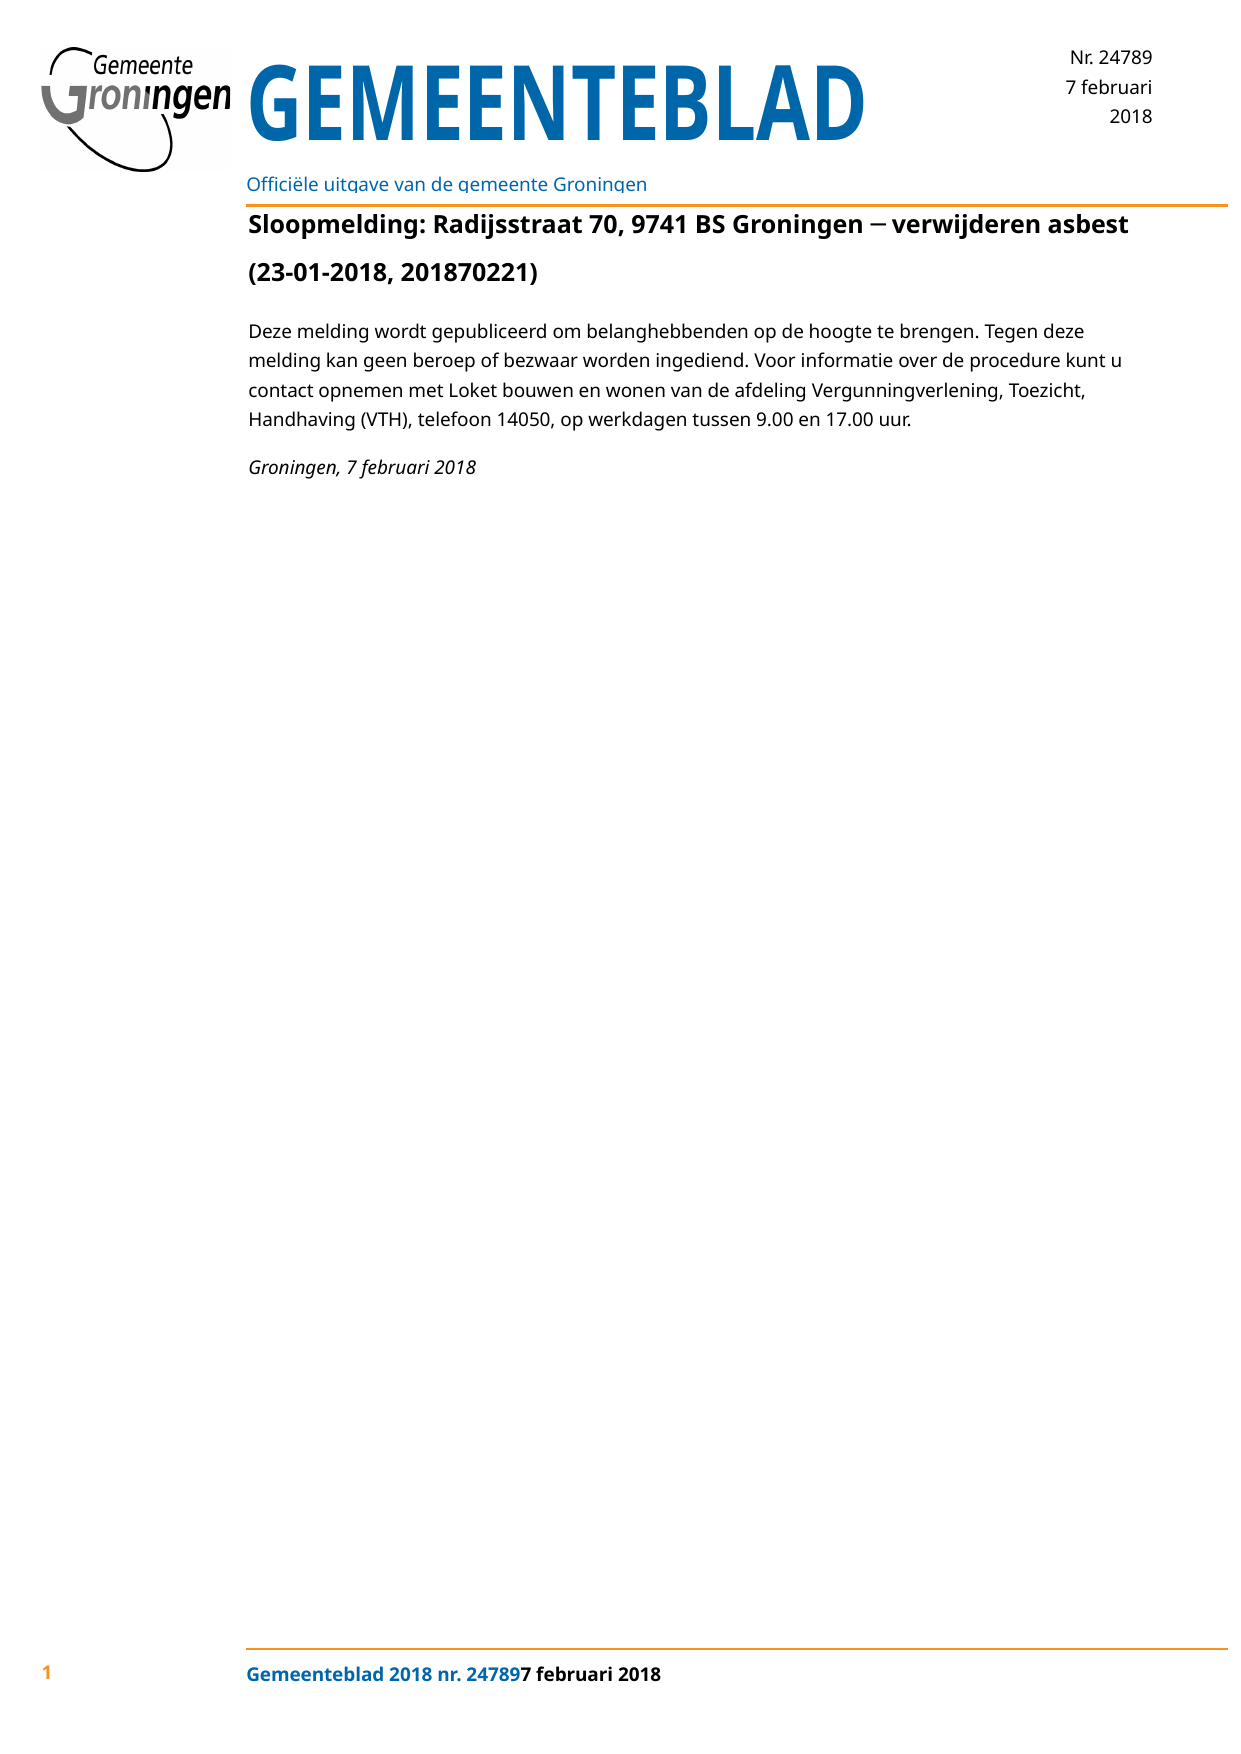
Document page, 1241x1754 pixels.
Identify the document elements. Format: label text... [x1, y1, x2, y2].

text Deze melding wordt gepubliceerd om belanghebbenden op de hoogte te brengen. Tegen deze melding kan geen beroep of bezwaar worden ingediend. Voor informatie over de procedure kunt u contact opnemen met Loket bouwen en wonen van de afdeling Vergunningverlening, Toezicht, Handhaving (VTH), telefoon 14050, op werkdagen tussen 9.00 en 17.00 uur. [248, 318, 1152, 432]
text Sloopmelding: Radijsstraat 70, 9741 BS Groningen ─ verwijderen asbest (23-01-2018, 201870221) [248, 207, 1152, 288]
text Groningen, 7 februari 2018 [248, 454, 1152, 480]
picture [41, 47, 231, 172]
